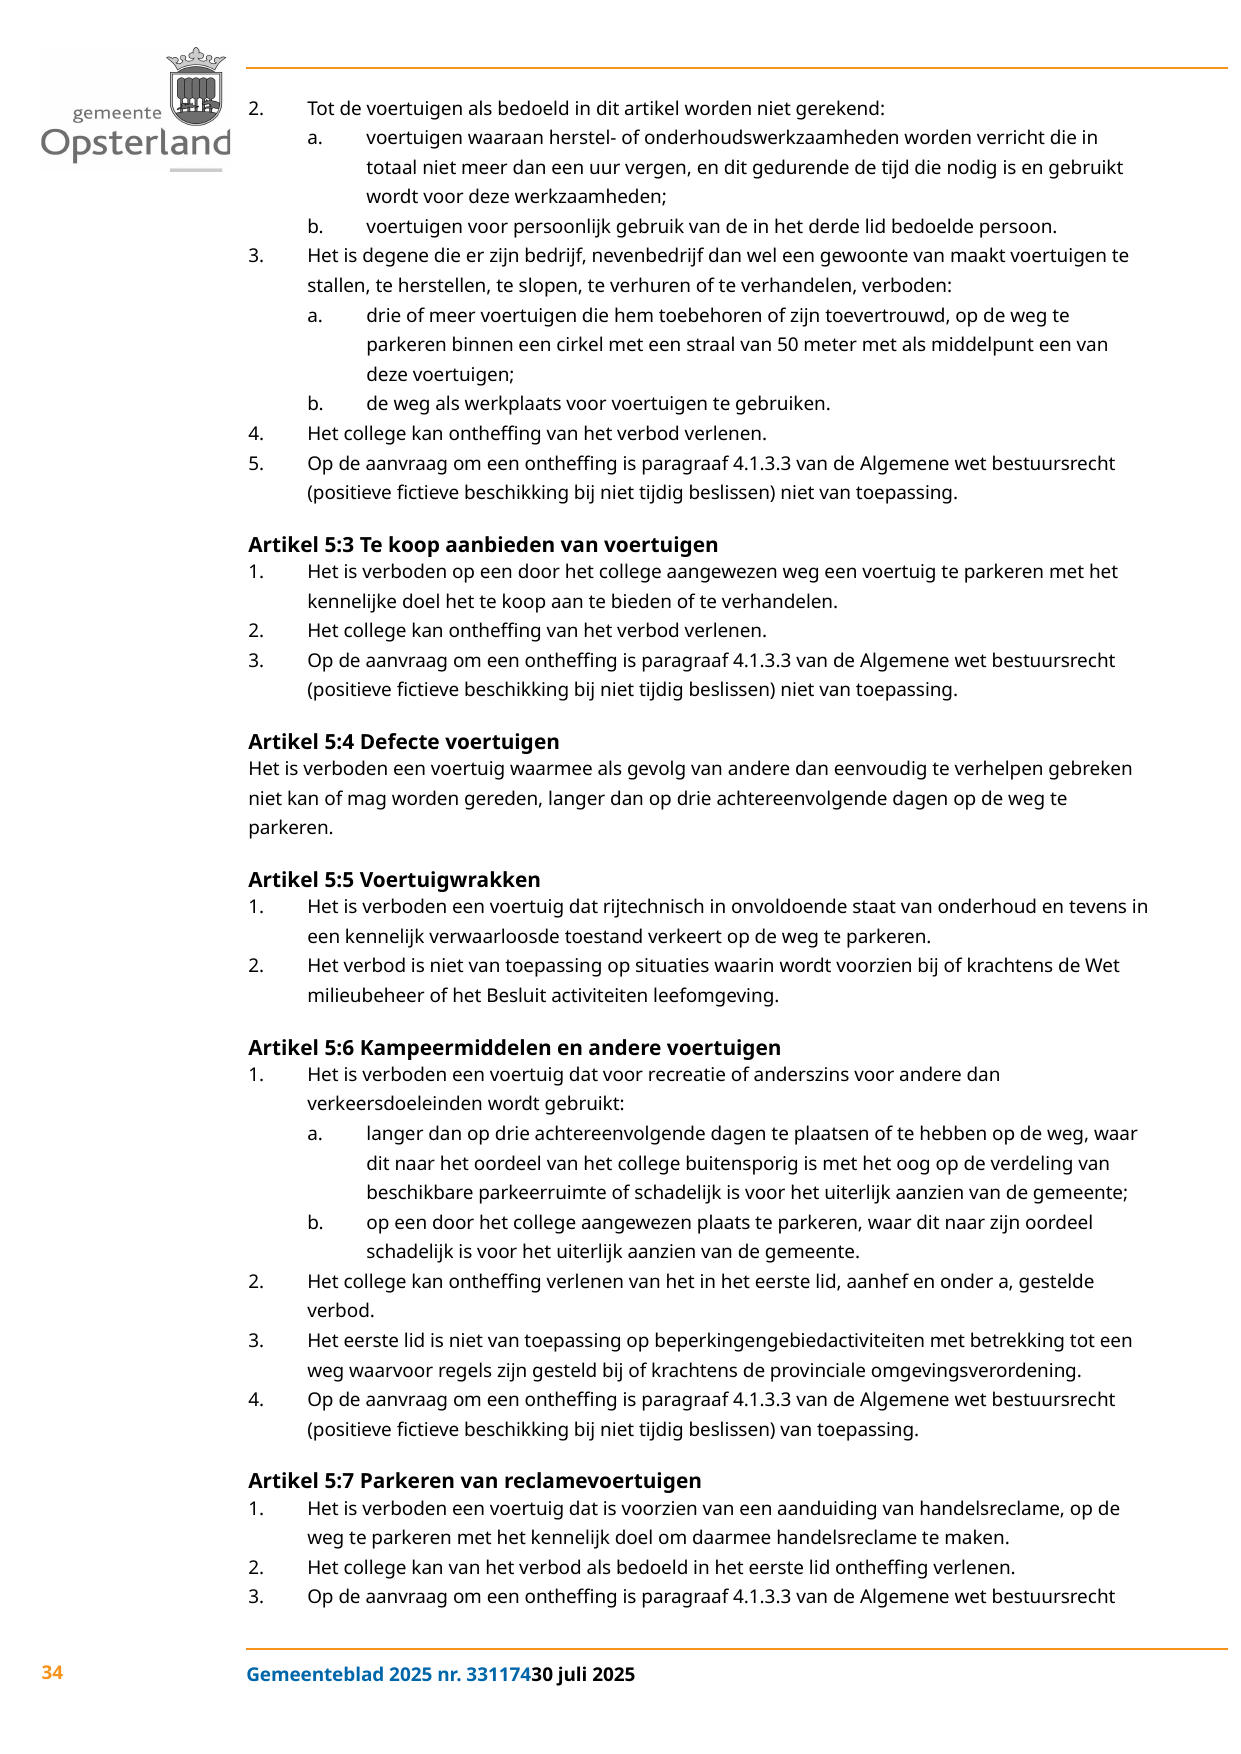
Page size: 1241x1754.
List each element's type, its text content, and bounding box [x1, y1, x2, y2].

list Op de aanvraag om een ontheffing is paragraaf 4.1.3.3 van de Algemene wet bestuursrecht [248, 1584, 1152, 1609]
list Het college kan van het verbod als bedoeld in het eerste lid ontheffing verlenen. [248, 1554, 1152, 1580]
list de weg als werkplaats voor voertuigen te gebruiken. [307, 391, 1152, 416]
list Het college kan ontheffing van het verbod verlenen. [248, 420, 1152, 446]
list Op de aanvraag om een ontheffing is paragraaf 4.1.3.3 van de Algemene wet bestuursrecht (positieve fictieve beschikking bij niet tijdig beslissen) niet van toepassing. [248, 647, 1152, 702]
text Artikel 5:7 Parkeren van reclamevoertuigen [248, 1466, 1152, 1495]
list Tot de voertuigen als bedoeld in dit artikel worden niet gerekend: [248, 95, 1152, 121]
list voertuigen waaraan herstel- of onderhoudswerkzaamheden worden verricht die in totaal niet meer dan een uur vergen, en dit gedurende de tijd die nodig is en gebruikt wordt voor deze werkzaamheden; [307, 124, 1152, 209]
list Het is verboden een voertuig dat is voorzien van een aanduiding van handelsreclame, op de weg te parkeren met het kennelijk doel om daarmee handelsreclame te maken. [248, 1495, 1152, 1550]
picture [41, 47, 231, 172]
list langer dan op drie achtereenvolgende dagen te plaatsen of te hebben op de weg, waar dit naar het oordeel van het college buitensporig is met het oog op de verdeling van beschikbare parkeerruimte of schadelijk is voor het uiterlijk aanzien van de gemeente; [307, 1120, 1152, 1205]
list Het is verboden een voertuig dat rijtechnisch in onvoldoende staat van onderhoud en tevens in een kennelijk verwaarloosde toestand verkeert op de weg te parkeren. [248, 893, 1152, 949]
list Op de aanvraag om een ontheffing is paragraaf 4.1.3.3 van de Algemene wet bestuursrecht (positieve fictieve beschikking bij niet tijdig beslissen) van toepassing. [248, 1386, 1152, 1442]
list drie of meer voertuigen die hem toebehoren of zijn toevertrouwd, op de weg te parkeren binnen een cirkel met een straal van 50 meter met als middelpunt een van deze voertuigen; [307, 302, 1152, 387]
list Het eerste lid is niet van toepassing op beperkingengebiedactiviteiten met betrekking tot een weg waarvoor regels zijn gesteld bij of krachtens de provinciale omgevingsverordening. [248, 1327, 1152, 1383]
text Artikel 5:5 Voertuigwrakken [248, 865, 1152, 893]
list Het is verboden een voertuig dat voor recreatie of anderszins voor andere dan verkeersdoeleinden wordt gebruikt: [248, 1061, 1152, 1116]
list op een door het college aangewezen plaats te parkeren, waar dit naar zijn oordeel schadelijk is voor het uiterlijk aanzien van de gemeente. [307, 1209, 1152, 1264]
list Het is degene die er zijn bedrijf, nevenbedrijf dan wel een gewoonte van maakt voertuigen te stallen, te herstellen, te slopen, te verhuren of te verhandelen, verboden: [248, 243, 1152, 298]
list Het college kan ontheffing van het verbod verlenen. [248, 617, 1152, 643]
text Het is verboden een voertuig waarmee als gevolg van andere dan eenvoudig te verhelpen gebreken [248, 755, 1152, 781]
list Het college kan ontheffing verlenen van het in het eerste lid, aanhef en onder a, gestelde verbod. [248, 1268, 1152, 1323]
text Artikel 5:3 Te koop aanbieden van voertuigen [248, 530, 1152, 558]
text parkeren. [248, 814, 1152, 840]
list voertuigen voor persoonlijk gebruik van de in het derde lid bedoelde persoon. [307, 213, 1152, 239]
list Het is verboden op een door het college aangewezen weg een voertuig te parkeren met het kennelijke doel het te koop aan te bieden of te verhandelen. [248, 558, 1152, 613]
text niet kan of mag worden gereden, langer dan op drie achtereenvolgende dagen op de weg te [248, 785, 1152, 811]
list Op de aanvraag om een ontheffing is paragraaf 4.1.3.3 van de Algemene wet bestuursrecht (positieve fictieve beschikking bij niet tijdig beslissen) niet van toepassing. [248, 450, 1152, 505]
text Artikel 5:4 Defecte voertuigen [248, 727, 1152, 755]
list Het verbod is niet van toepassing op situaties waarin wordt voorzien bij of krachtens de Wet milieubeheer of het Besluit activiteiten leefomgeving. [248, 953, 1152, 1008]
text Artikel 5:6 Kampeermiddelen en andere voertuigen [248, 1033, 1152, 1061]
